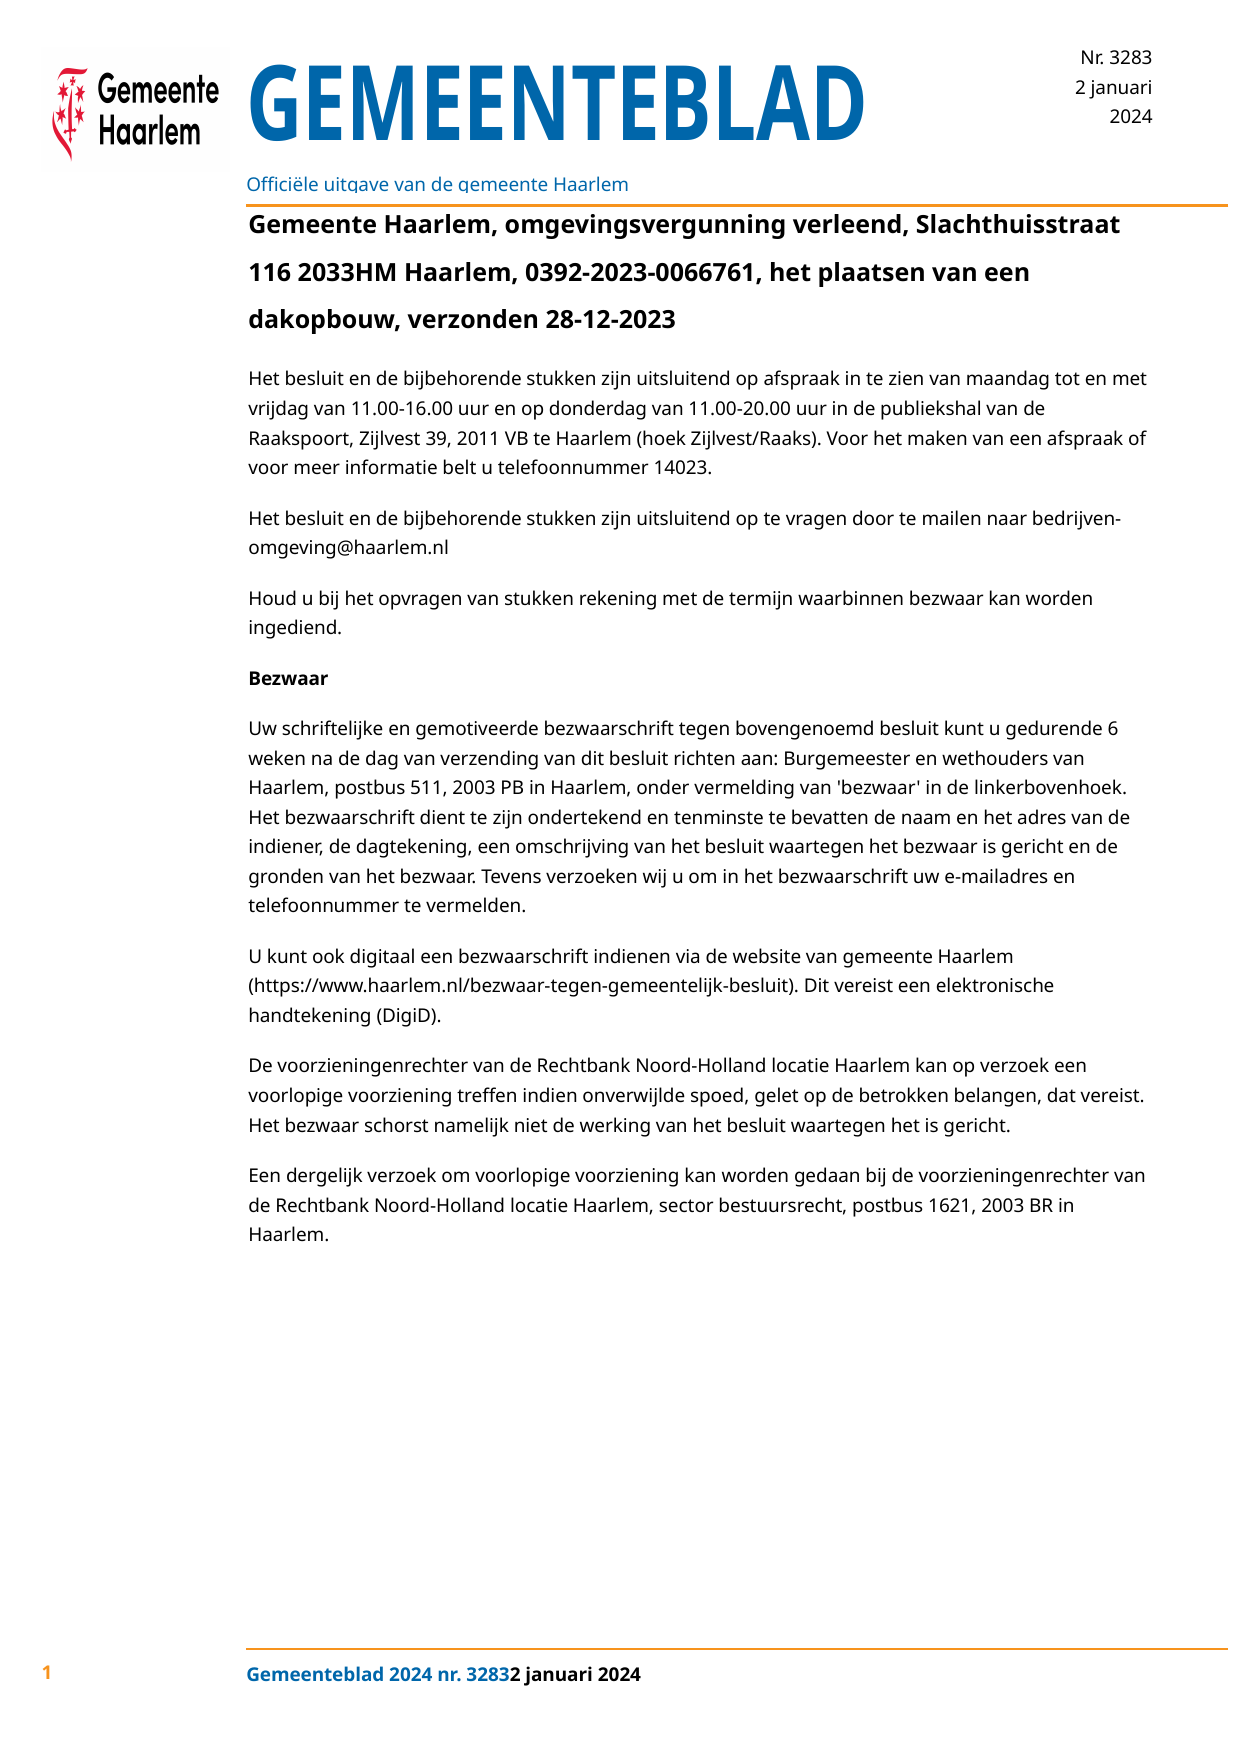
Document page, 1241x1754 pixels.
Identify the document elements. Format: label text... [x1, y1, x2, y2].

text Een dergelijk verzoek om voorlopige voorziening kan worden gedaan bij de voorzieningenrechter van de Rechtbank Noord-Holland locatie Haarlem, sector bestuursrecht, postbus 1621, 2003 BR in Haarlem. [248, 1162, 1152, 1247]
text Uw schriftelijke en gemotiveerde bezwaarschrift tegen bovengenoemd besluit kunt u gedurende 6 weken na de dag van verzending van dit besluit richten aan: Burgemeester en wethouders van Haarlem, postbus 511, 2003 PB in Haarlem, onder vermelding van 'bezwaar' in de linkerbovenhoek. Het bezwaarschrift dient te zijn ondertekend en tenminste te bevatten de naam en het adres van de indiener, de dagtekening, een omschrijving van het besluit waartegen het bezwaar is gericht en de gronden van het bezwaar. Tevens verzoeken wij u om in het bezwaarschrift uw e-mailadres en telefoonnummer te vermelden. [248, 715, 1152, 918]
text Houd u bij het opvragen van stukken rekening met de termijn waarbinnen bezwaar kan worden ingediend. [248, 585, 1152, 640]
text Het besluit en de bijbehorende stukken zijn uitsluitend op te vragen door te mailen naar bedrijven-omgeving@haarlem.nl [248, 505, 1152, 560]
text U kunt ook digitaal een bezwaarschrift indienen via de website van gemeente Haarlem (https://www.haarlem.nl/bezwaar-tegen-gemeentelijk-besluit). Dit vereist een elektronische handtekening (DigiD). [248, 943, 1152, 1028]
text Het besluit en de bijbehorende stukken zijn uitsluitend op afspraak in te zien van maandag tot en met vrijdag van 11.00-16.00 uur en op donderdag van 11.00-20.00 uur in de publiekshal van de Raakspoort, Zijlvest 39, 2011 VB te Haarlem (hoek Zijlvest/Raaks). Voor het maken van een afspraak of voor meer informatie belt u telefoonnummer 14023. [248, 366, 1152, 480]
text Gemeente Haarlem, omgevingsvergunning verleend, Slachthuisstraat 116 2033HM Haarlem, 0392-2023-0066761, het plaatsen van een dakopbouw, verzonden 28-12-2023 [248, 207, 1152, 336]
text Bezwaar [248, 665, 1152, 690]
picture [41, 47, 231, 172]
text De voorzieningenrechter van de Rechtbank Noord-Holland locatie Haarlem kan op verzoek een voorlopige voorziening treffen indien onverwijlde spoed, gelet op de betrokken belangen, dat vereist. Het bezwaar schorst namelijk niet de werking van het besluit waartegen het is gericht. [248, 1053, 1152, 1137]
